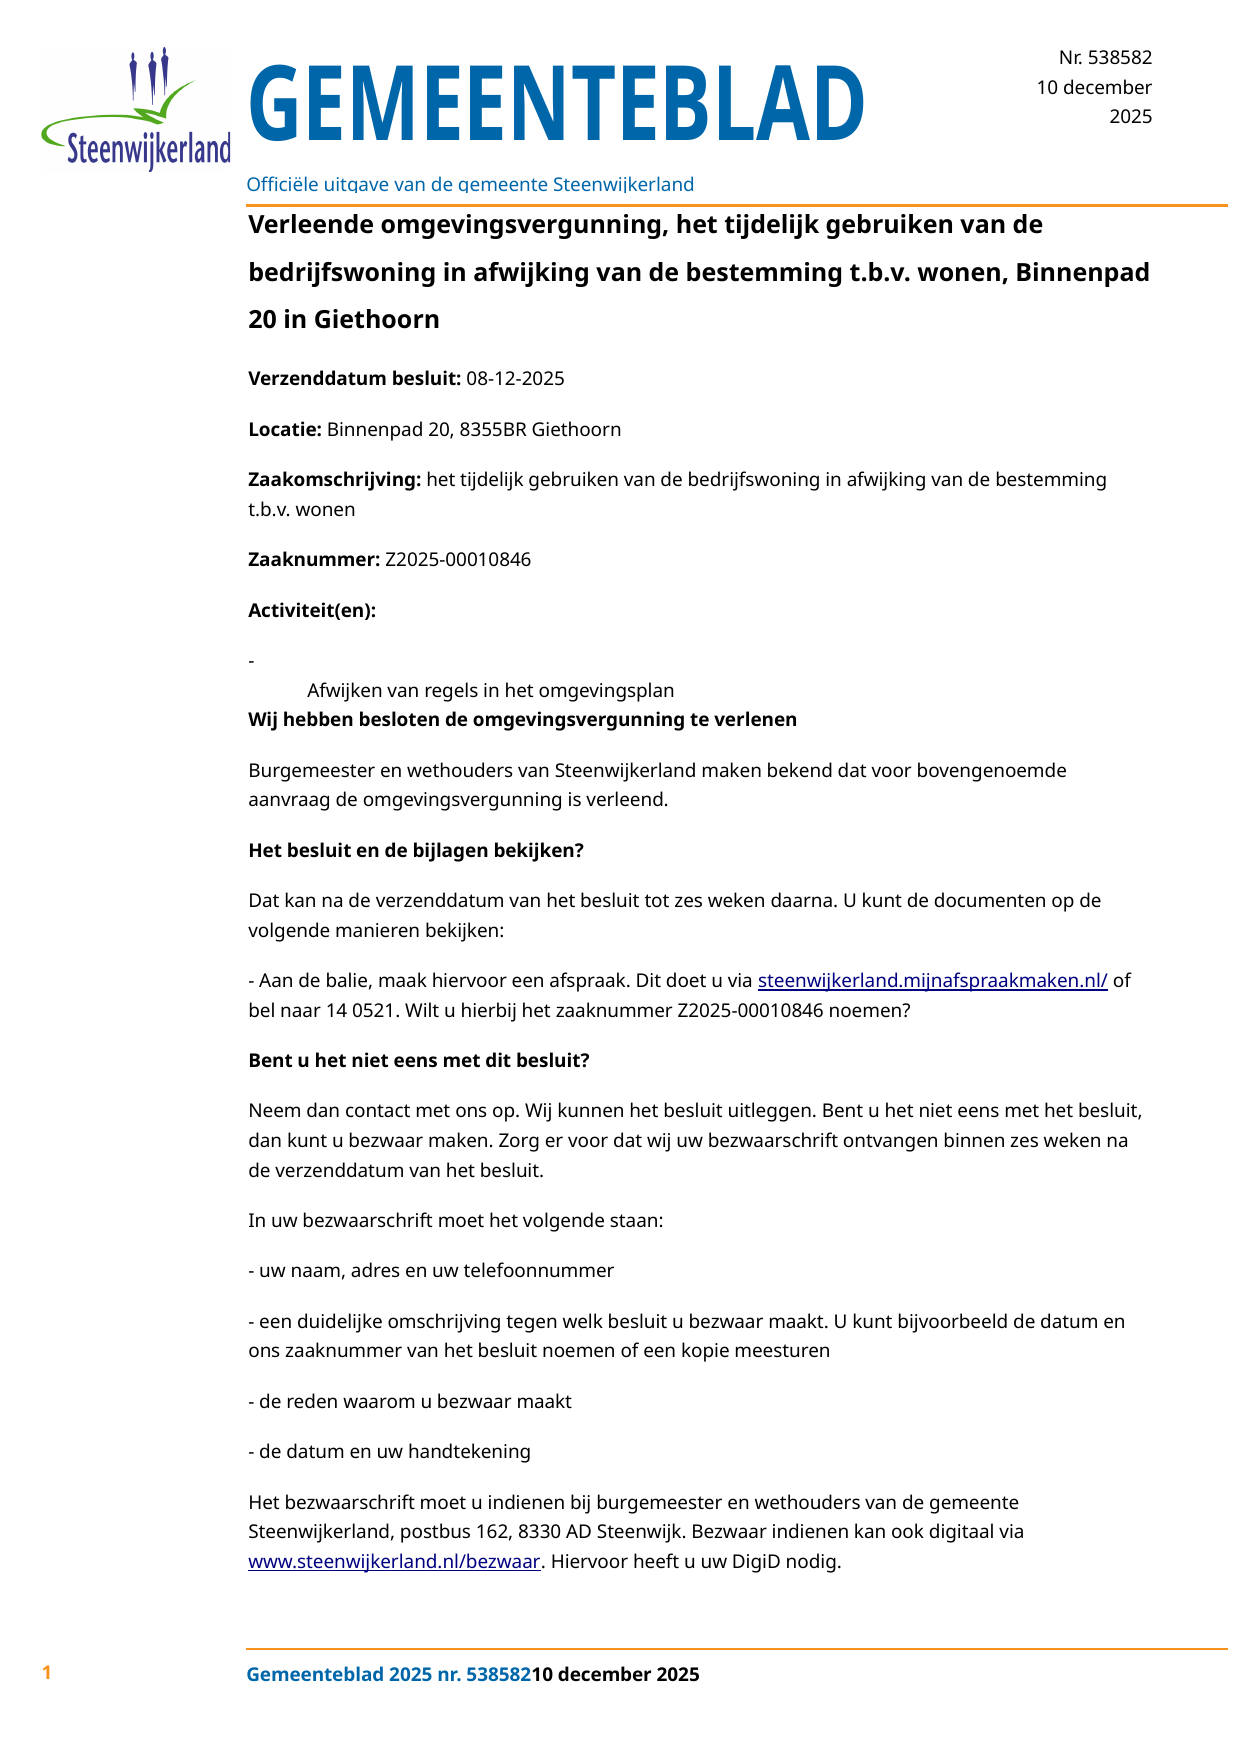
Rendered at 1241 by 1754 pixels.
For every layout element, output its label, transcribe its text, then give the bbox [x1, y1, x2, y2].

picture [41, 47, 231, 172]
text Het bezwaarschrift moet u indienen bij burgemeester en wethouders van de gemeente Steenwijkerland, postbus 162, 8330 AD Steenwijk. Bezwaar indienen kan ook digitaal via www.steenwijkerland.nl/bezwaar. Hiervoor heeft u uw DigiD nodig. [248, 1489, 1152, 1574]
text Dat kan na de verzenddatum van het besluit tot zes weken daarna. U kunt de documenten op de volgende manieren bekijken: [248, 887, 1152, 942]
text Verleende omgevingsvergunning, het tijdelijk gebruiken van de bedrijfswoning in afwijking van de bestemming t.b.v. wonen, Binnenpad 20 in Giethoorn [248, 207, 1152, 336]
text Wij hebben besloten de omgevingsvergunning te verlenen [248, 706, 1152, 732]
text Burgemeester en wethouders van Steenwijkerland maken bekend dat voor bovengenoemde aanvraag de omgevingsvergunning is verleend. [248, 757, 1152, 812]
text Verzenddatum besluit: 08-12-2025 [248, 366, 1152, 391]
text - Aan de balie, maak hiervoor een afspraak. Dit doet u via steenwijkerland.mijnafspraakmaken.nl/ of bel naar 14 0521. Wilt u hierbij het zaaknummer Z2025-00010846 noemen? [248, 967, 1152, 1022]
list Afwijken van regels in het omgevingsplan [248, 677, 1152, 702]
text In uw bezwaarschrift moet het volgende staan: [248, 1207, 1152, 1233]
text Bent u het niet eens met dit besluit? [248, 1047, 1152, 1073]
text Zaakomschrijving: het tijdelijk gebruiken van de bedrijfswoning in afwijking van de bestemming t.b.v. wonen [248, 466, 1152, 522]
text Neem dan contact met ons op. Wij kunnen het besluit uitleggen. Bent u het niet eens met het besluit, dan kunt u bezwaar maken. Zorg er voor dat wij uw bezwaarschrift ontvangen binnen zes weken na de verzenddatum van het besluit. [248, 1098, 1152, 1182]
text Locatie: Binnenpad 20, 8355BR Giethoorn [248, 416, 1152, 442]
text - een duidelijke omschrijving tegen welk besluit u bezwaar maakt. U kunt bijvoorbeeld de datum en ons zaaknummer van het besluit noemen of een kopie meesturen [248, 1308, 1152, 1363]
text - uw naam, adres en uw telefoonnummer [248, 1258, 1152, 1283]
text - de reden waarom u bezwaar maakt [248, 1388, 1152, 1414]
text - de datum en uw handtekening [248, 1438, 1152, 1464]
text Zaaknummer: Z2025-00010846 [248, 546, 1152, 572]
text Het besluit en de bijlagen bekijken? [248, 837, 1152, 862]
text Activiteit(en): [248, 597, 1152, 622]
